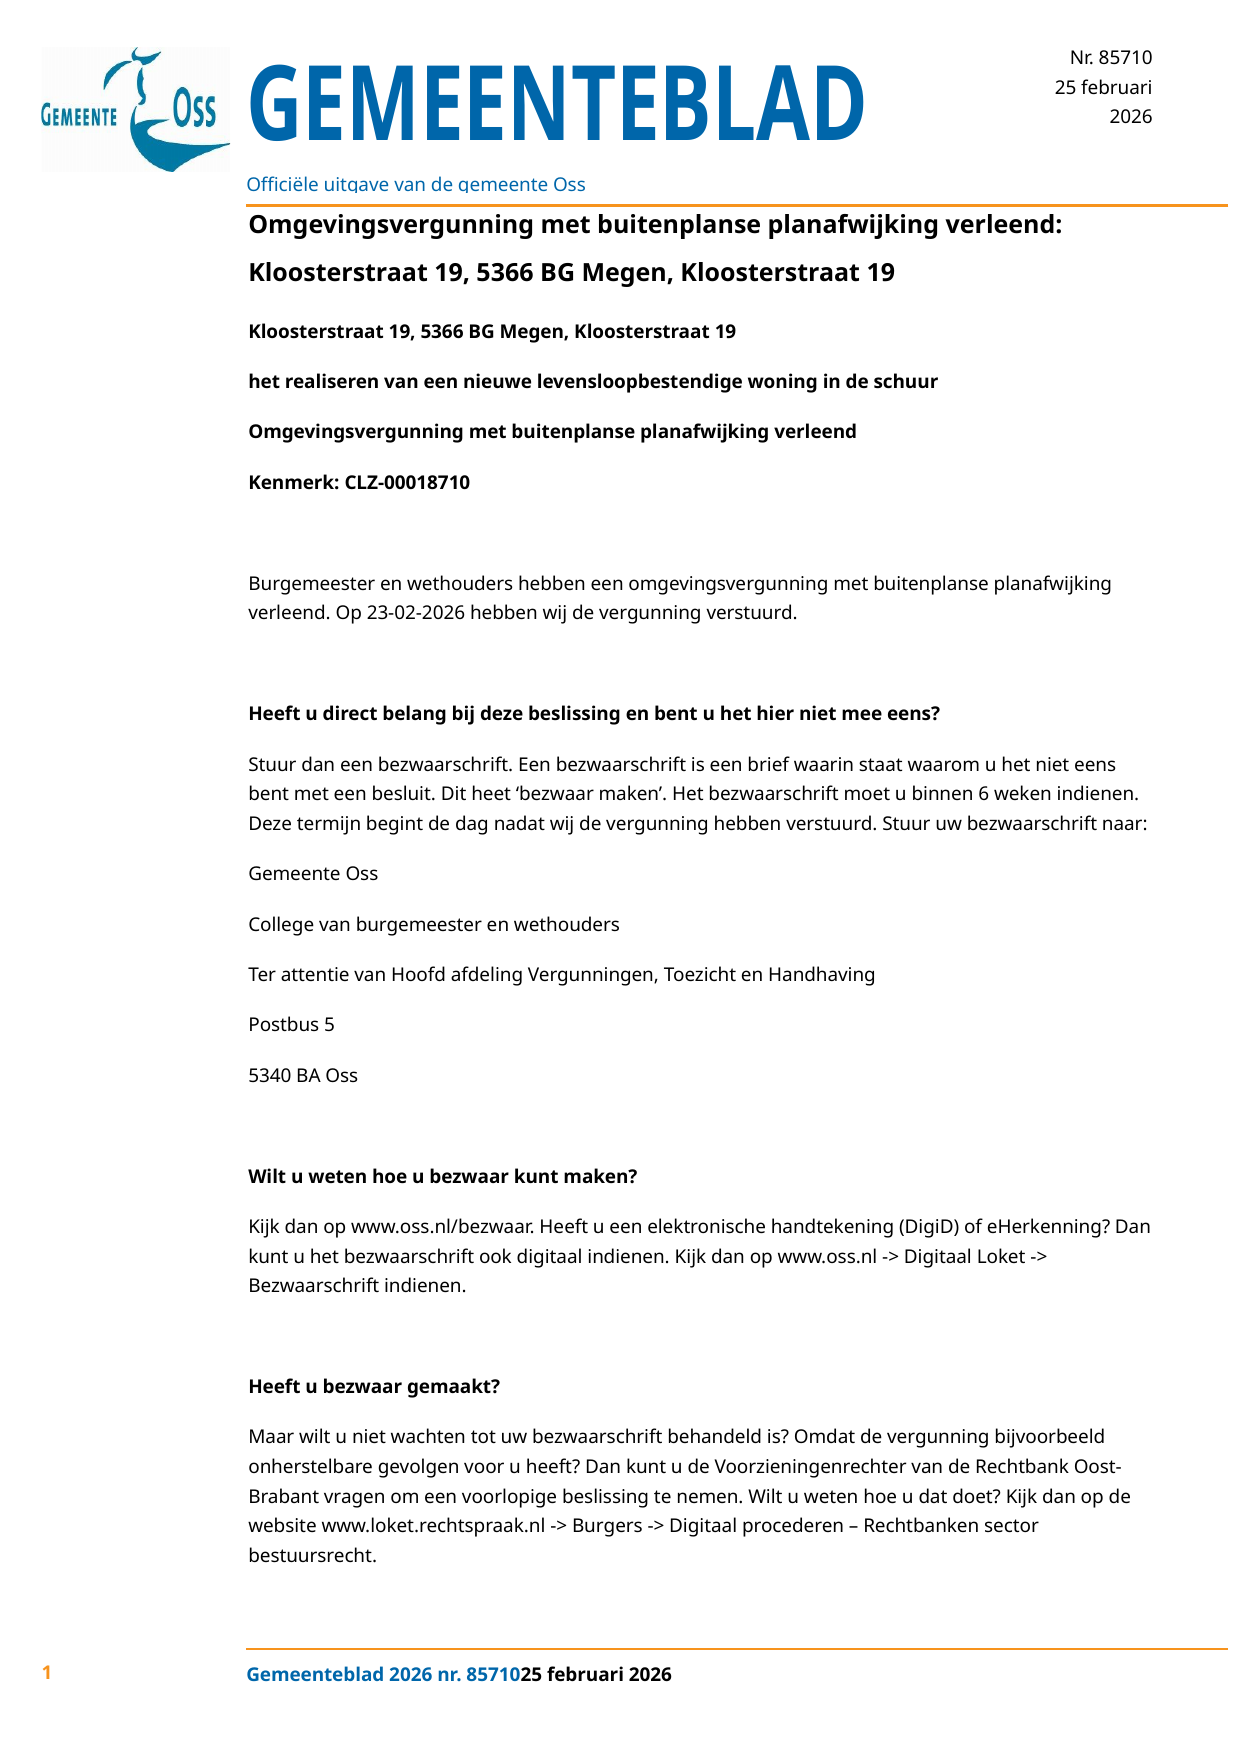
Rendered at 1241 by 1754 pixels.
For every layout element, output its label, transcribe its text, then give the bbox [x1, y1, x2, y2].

text het realiseren van een nieuwe levensloopbestendige woning in de schuur [248, 368, 1152, 394]
text Postbus 5 [248, 1012, 1152, 1037]
text Omgevingsvergunning met buitenplanse planafwijking verleend: Kloosterstraat 19, 5366 BG Megen, Kloosterstraat 19 [248, 207, 1152, 288]
text 5340 BA Oss [248, 1062, 1152, 1088]
text College van burgemeester en wethouders [248, 911, 1152, 937]
text Wilt u weten hoe u bezwaar kunt maken? [248, 1163, 1152, 1189]
text Heeft u bezwaar gemaakt? [248, 1373, 1152, 1399]
picture [41, 47, 231, 172]
text Kijk dan op www.oss.nl/bezwaar. Heeft u een elektronische handtekening (DigiD) of eHerkenning? Dan kunt u het bezwaarschrift ook digitaal indienen. Kijk dan op www.oss.nl -> Digitaal Loket -> Bezwaarschrift indienen. [248, 1213, 1152, 1298]
text Stuur dan een bezwaarschrift. Een bezwaarschrift is een brief waarin staat waarom u het niet eens bent met een besluit. Dit heet ‘bezwaar maken’. Het bezwaarschrift moet u binnen 6 weken indienen. Deze termijn begint de dag nadat wij de vergunning hebben verstuurd. Stuur uw bezwaarschrift naar: [248, 751, 1152, 836]
text Burgemeester en wethouders hebben een omgevingsvergunning met buitenplanse planafwijking verleend. Op 23-02-2026 hebben wij de vergunning verstuurd. [248, 570, 1152, 625]
text Ter attentie van Hoofd afdeling Vergunningen, Toezicht en Handhaving [248, 961, 1152, 987]
text Kloosterstraat 19, 5366 BG Megen, Kloosterstraat 19 [248, 318, 1152, 344]
text Heeft u direct belang bij deze beslissing en bent u het hier niet mee eens? [248, 700, 1152, 726]
text Maar wilt u niet wachten tot uw bezwaarschrift behandeld is? Omdat de vergunning bijvoorbeeld onherstelbare gevolgen voor u heeft? Dan kunt u de Voorzieningenrechter van de Rechtbank Oost-Brabant vragen om een voorlopige beslissing te nemen. Wilt u weten hoe u dat doet? Kijk dan op de website www.loket.rechtspraak.nl -> Burgers -> Digitaal procederen – Rechtbanken sector bestuursrecht. [248, 1424, 1152, 1568]
text Omgevingsvergunning met buitenplanse planafwijking verleend [248, 419, 1152, 444]
text Kenmerk: CLZ-00018710 [248, 469, 1152, 495]
text Gemeente Oss [248, 860, 1152, 886]
